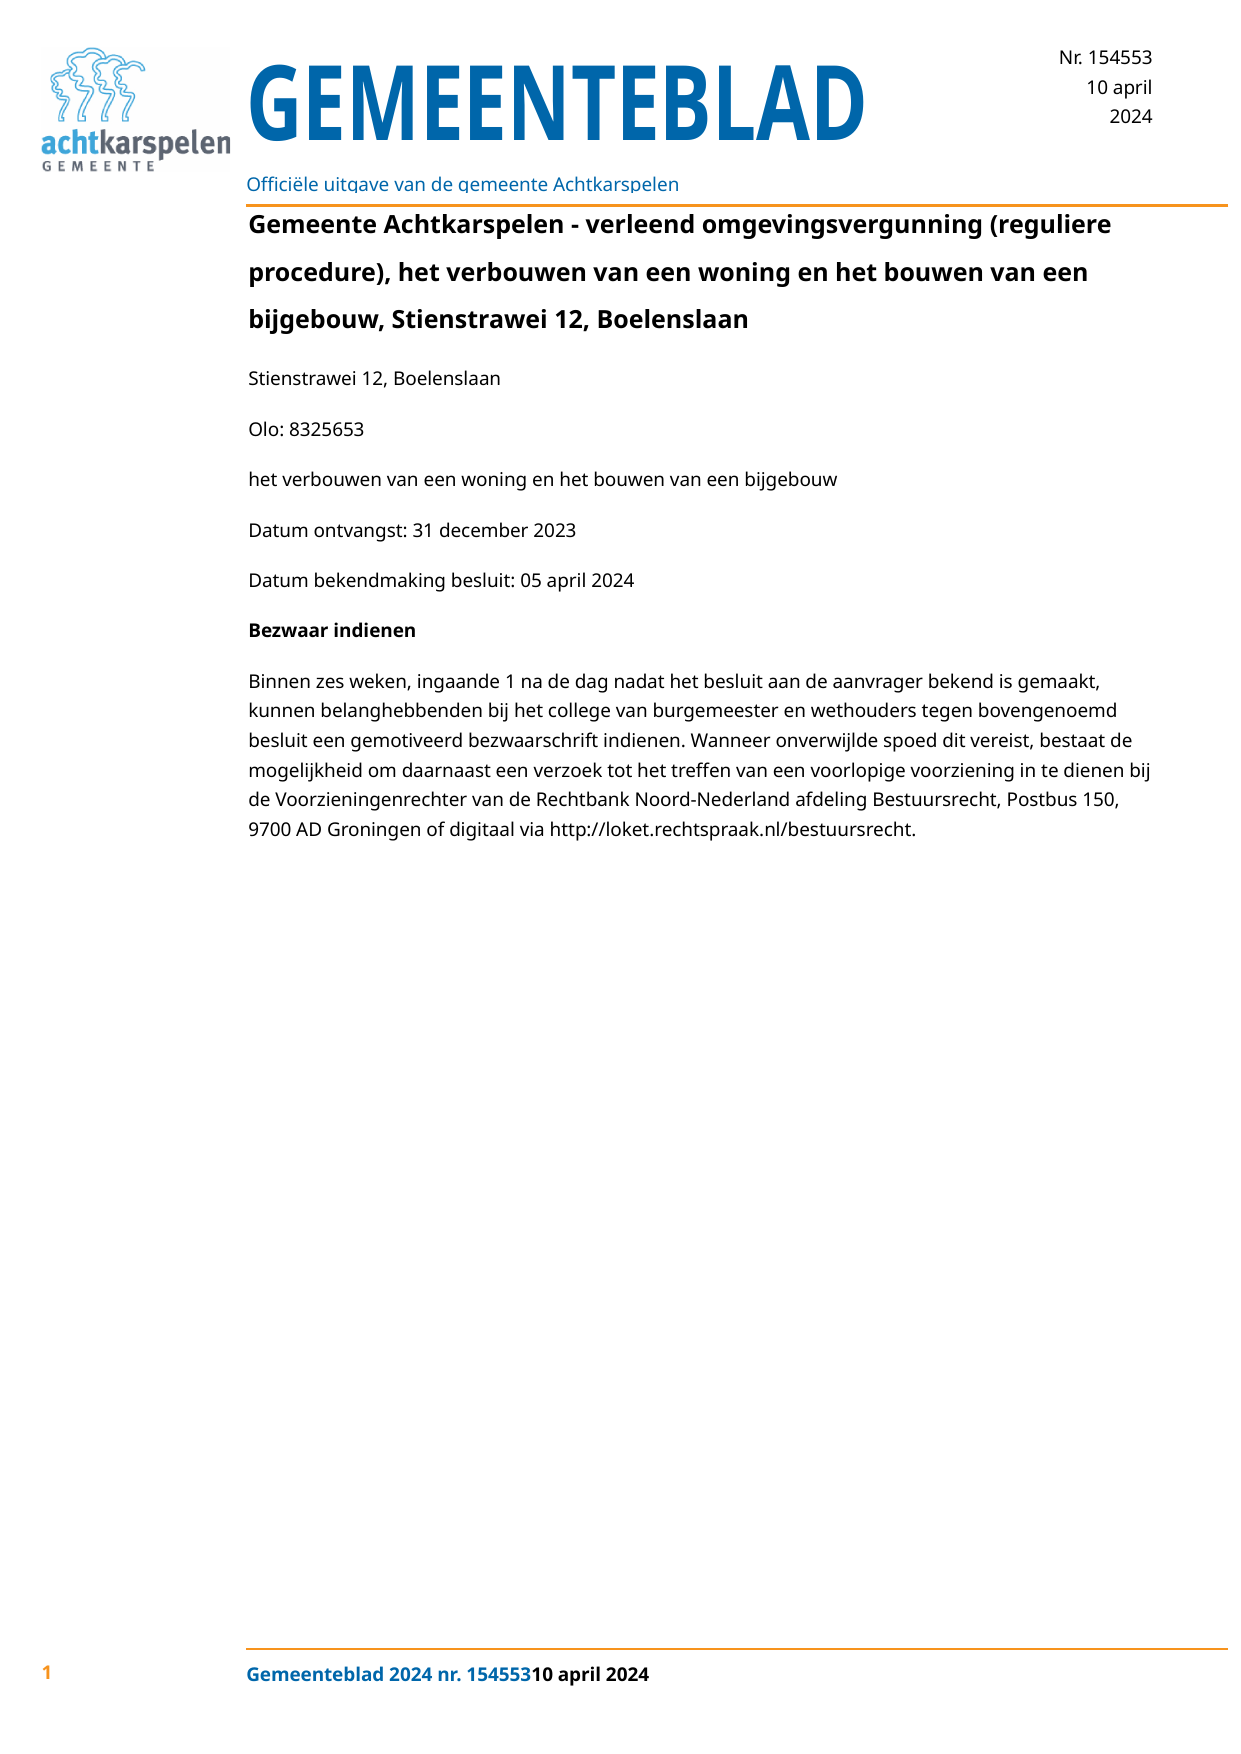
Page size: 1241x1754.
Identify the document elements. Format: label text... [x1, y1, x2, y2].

text Datum bekendmaking besluit: 05 april 2024 [248, 567, 1152, 593]
text Binnen zes weken, ingaande 1 na de dag nadat het besluit aan de aanvrager bekend is gemaakt, kunnen belanghebbenden bij het college van burgemeester en wethouders tegen bovengenoemd besluit een gemotiveerd bezwaarschrift indienen. Wanneer onverwijlde spoed dit vereist, bestaat de mogelijkheid om daarnaast een verzoek tot het treffen van een voorlopige voorziening in te dienen bij de Voorzieningenrechter van de Rechtbank Noord-Nederland afdeling Bestuursrecht, Postbus 150, 9700 AD Groningen of digitaal via http://loket.rechtspraak.nl/bestuursrecht. [248, 668, 1152, 842]
text Bezwaar indienen [248, 618, 1152, 643]
text Olo: 8325653 [248, 416, 1152, 442]
text het verbouwen van een woning en het bouwen van een bijgebouw [248, 466, 1152, 492]
text Gemeente Achtkarspelen - verleend omgevingsvergunning (reguliere procedure), het verbouwen van een woning en het bouwen van een bijgebouw, Stienstrawei 12, Boelenslaan [248, 207, 1152, 336]
text Stienstrawei 12, Boelenslaan [248, 366, 1152, 391]
picture [41, 47, 231, 172]
text Datum ontvangst: 31 december 2023 [248, 517, 1152, 542]
